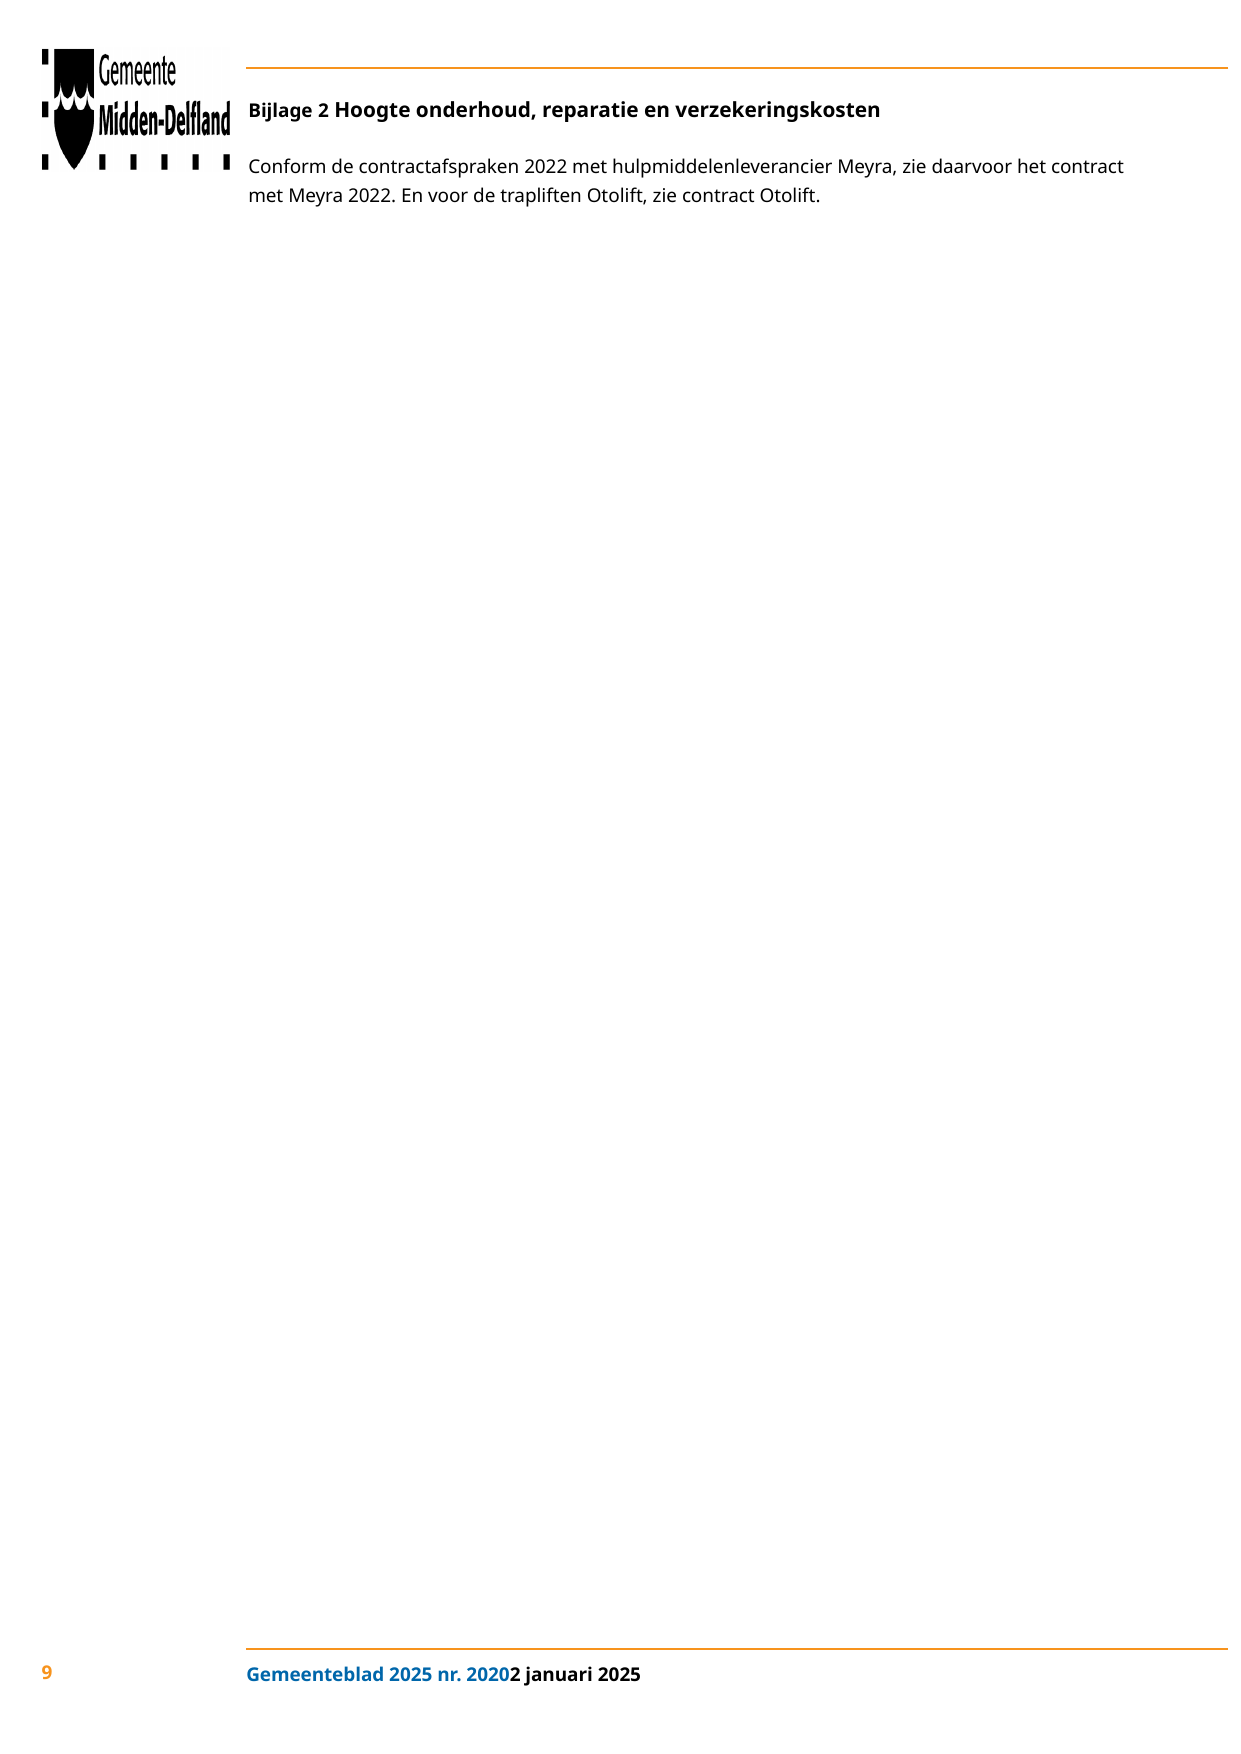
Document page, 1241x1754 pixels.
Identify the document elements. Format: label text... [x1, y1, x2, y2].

text Bijlage 2 Hoogte onderhoud, reparatie en verzekeringskosten [248, 95, 1152, 123]
picture [41, 47, 231, 172]
text Conform de contractafspraken 2022 met hulpmiddelenleverancier Meyra, zie daarvoor het contract met Meyra 2022. En voor de trapliften Otolift, zie contract Otolift. [248, 153, 1152, 208]
